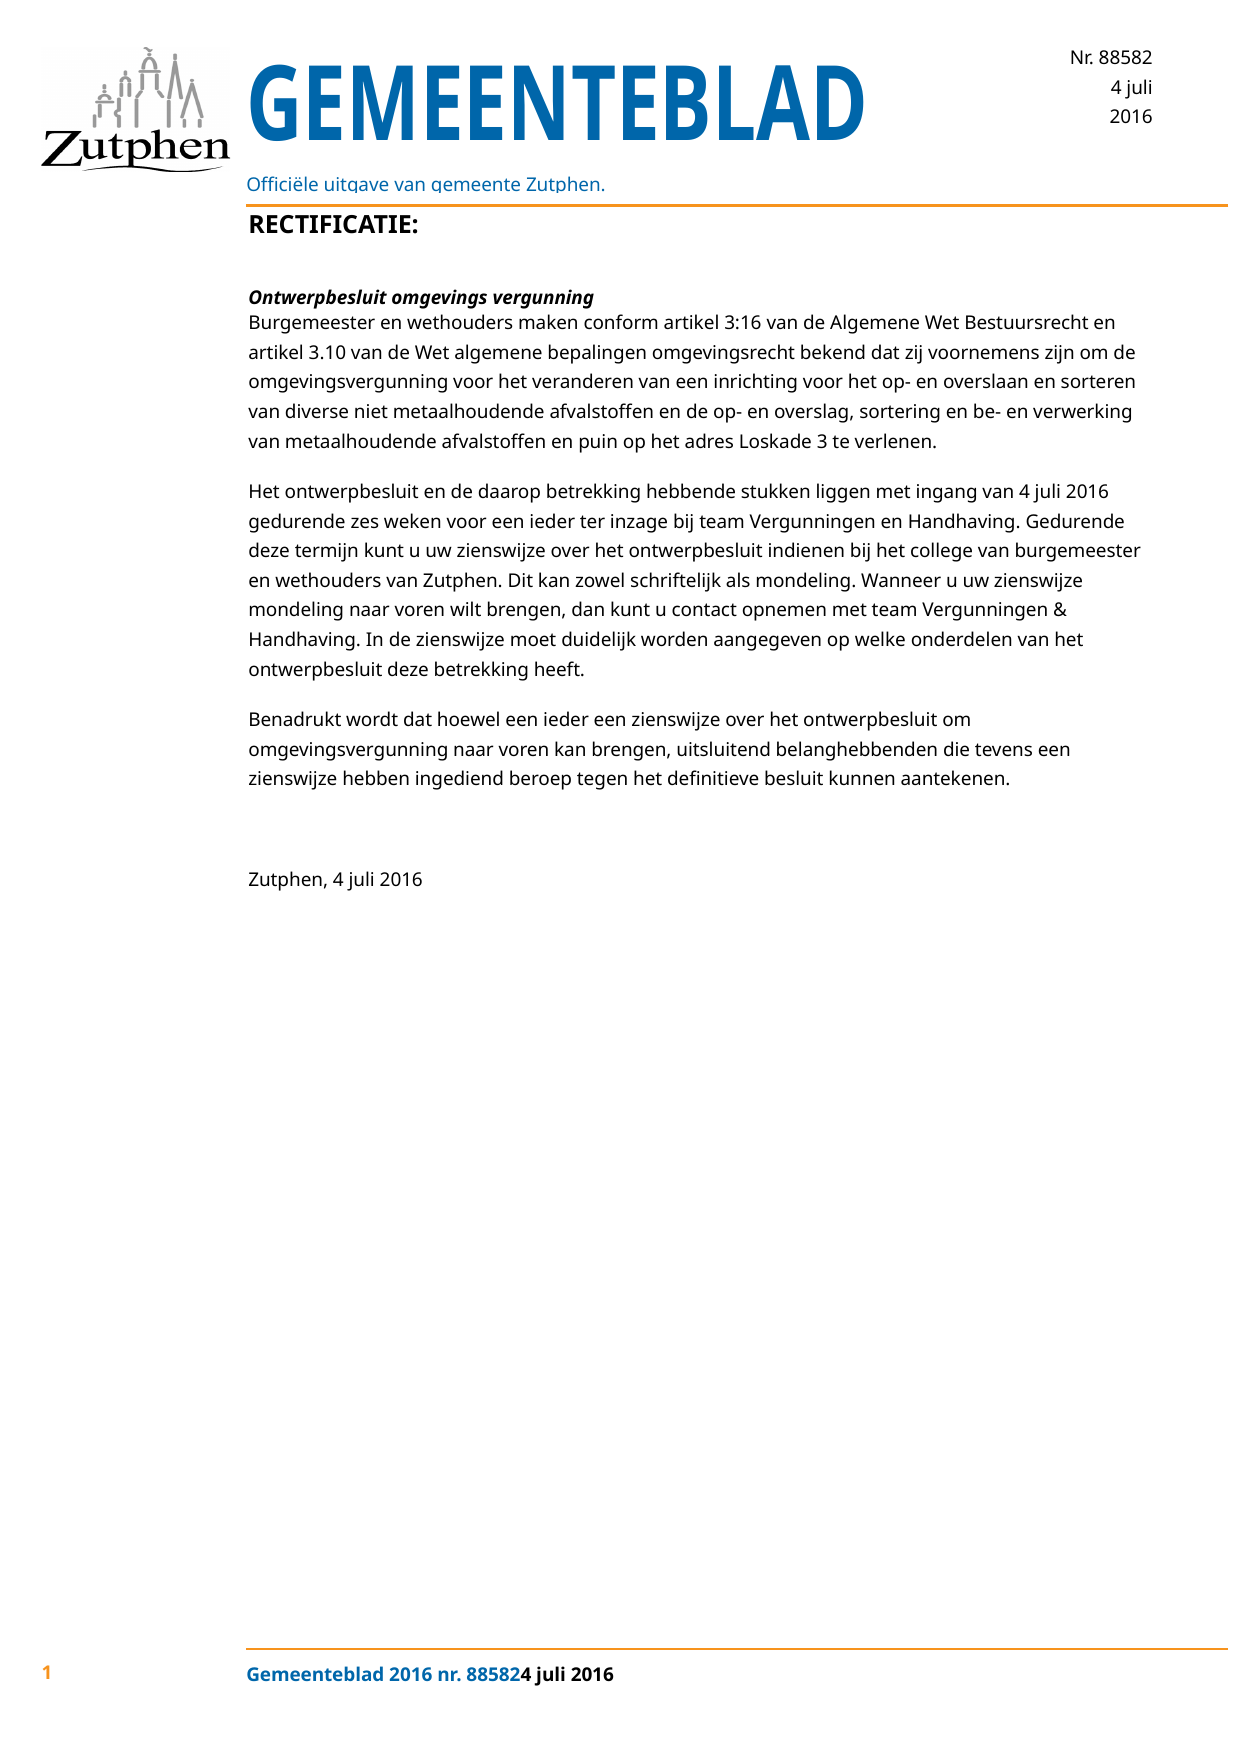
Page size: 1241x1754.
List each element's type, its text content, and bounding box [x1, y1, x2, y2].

text Burgemeester en wethouders maken conform artikel 3:16 van de Algemene Wet Bestuursrecht en artikel 3.10 van de Wet algemene bepalingen omgevingsrecht bekend dat zij voornemens zijn om de omgevingsvergunning voor het veranderen van een inrichting voor het op- en overslaan en sorteren van diverse niet metaalhoudende afvalstoffen en de op- en overslag, sortering en be- en verwerking van metaalhoudende afvalstoffen en puin op het adres Loskade 3 te verlenen. [248, 309, 1152, 454]
text Zutphen, 4 juli 2016 [248, 866, 1152, 892]
text Het ontwerpbesluit en de daarop betrekking hebbende stukken liggen met ingang van 4 juli 2016 gedurende zes weken voor een ieder ter inzage bij team Vergunningen en Handhaving. Gedurende deze termijn kunt u uw zienswijze over het ontwerpbesluit indienen bij het college van burgemeester en wethouders van Zutphen. Dit kan zowel schriftelijk als mondeling. Wanneer u uw zienswijze mondeling naar voren wilt brengen, dan kunt u contact opnemen met team Vergunningen & Handhaving. In de zienswijze moet duidelijk worden aangegeven op welke onderdelen van het ontwerpbesluit deze betrekking heeft. [248, 478, 1152, 682]
text Ontwerpbesluit omgevings vergunning [248, 284, 1152, 309]
picture [41, 47, 231, 172]
text RECTIFICATIE: [248, 207, 1152, 241]
text Benadrukt wordt dat hoewel een ieder een zienswijze over het ontwerpbesluit om omgevingsvergunning naar voren kan brengen, uitsluitend belanghebbenden die tevens een zienswijze hebben ingediend beroep tegen het definitieve besluit kunnen aantekenen. [248, 706, 1152, 791]
